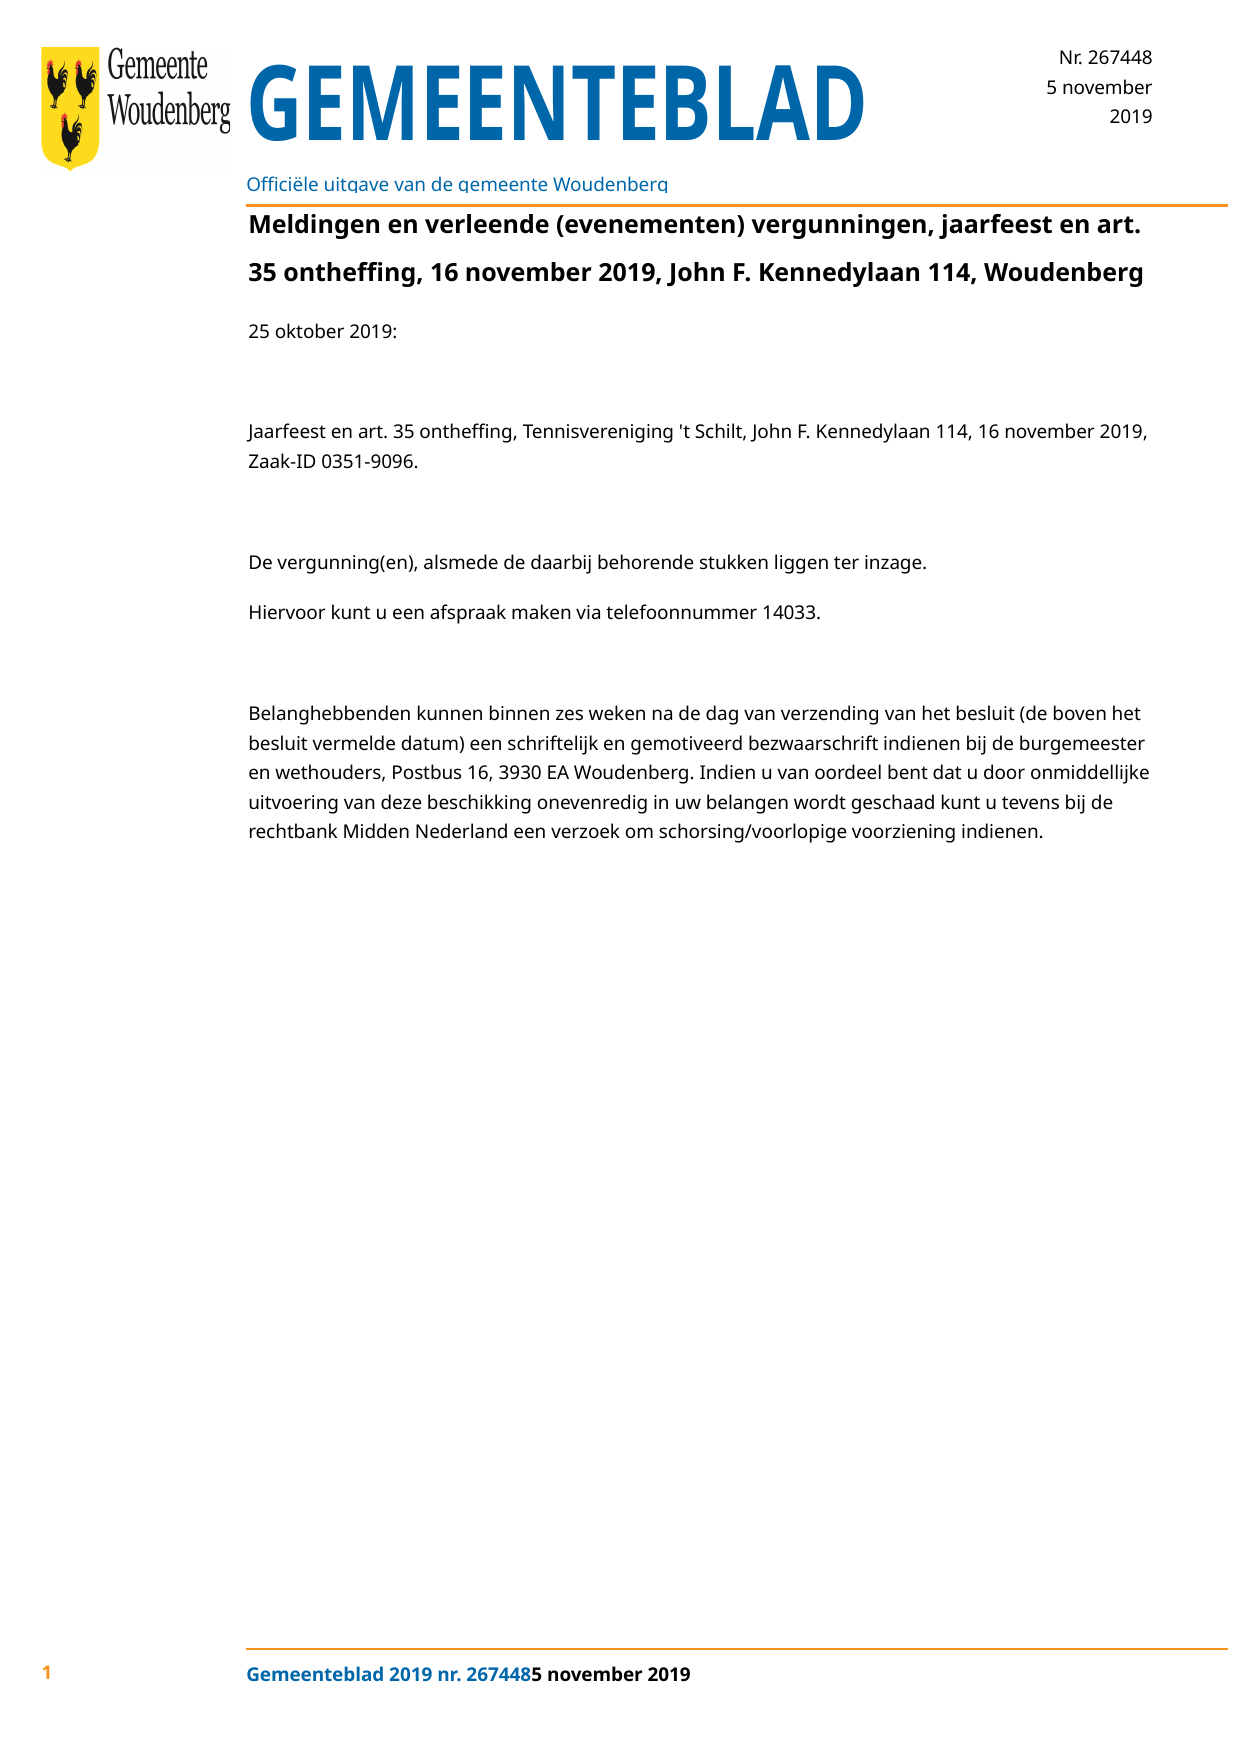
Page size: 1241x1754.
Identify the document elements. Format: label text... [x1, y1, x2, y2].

text Belanghebbenden kunnen binnen zes weken na de dag van verzending van het besluit (de boven het besluit vermelde datum) een schriftelijk en gemotiveerd bezwaarschrift indienen bij de burgemeester en wethouders, Postbus 16, 3930 EA Woudenberg. Indien u van oordeel bent dat u door onmiddellijke uitvoering van deze beschikking onevenredig in uw belangen wordt geschaad kunt u tevens bij de rechtbank Midden Nederland een verzoek om schorsing/voorlopige voorziening indienen. [248, 700, 1152, 844]
text Jaarfeest en art. 35 ontheffing, Tennisvereniging 't Schilt, John F. Kennedylaan 114, 16 november 2019, Zaak-ID 0351-9096. [248, 419, 1152, 474]
text Meldingen en verleende (evenementen) vergunningen, jaarfeest en art. 35 ontheffing, 16 november 2019, John F. Kennedylaan 114, Woudenberg [248, 207, 1152, 288]
text 25 oktober 2019: [248, 318, 1152, 344]
picture [41, 47, 231, 172]
text De vergunning(en), alsmede de daarbij behorende stukken liggen ter inzage. [248, 549, 1152, 575]
text Hiervoor kunt u een afspraak maken via telefoonnummer 14033. [248, 599, 1152, 625]
